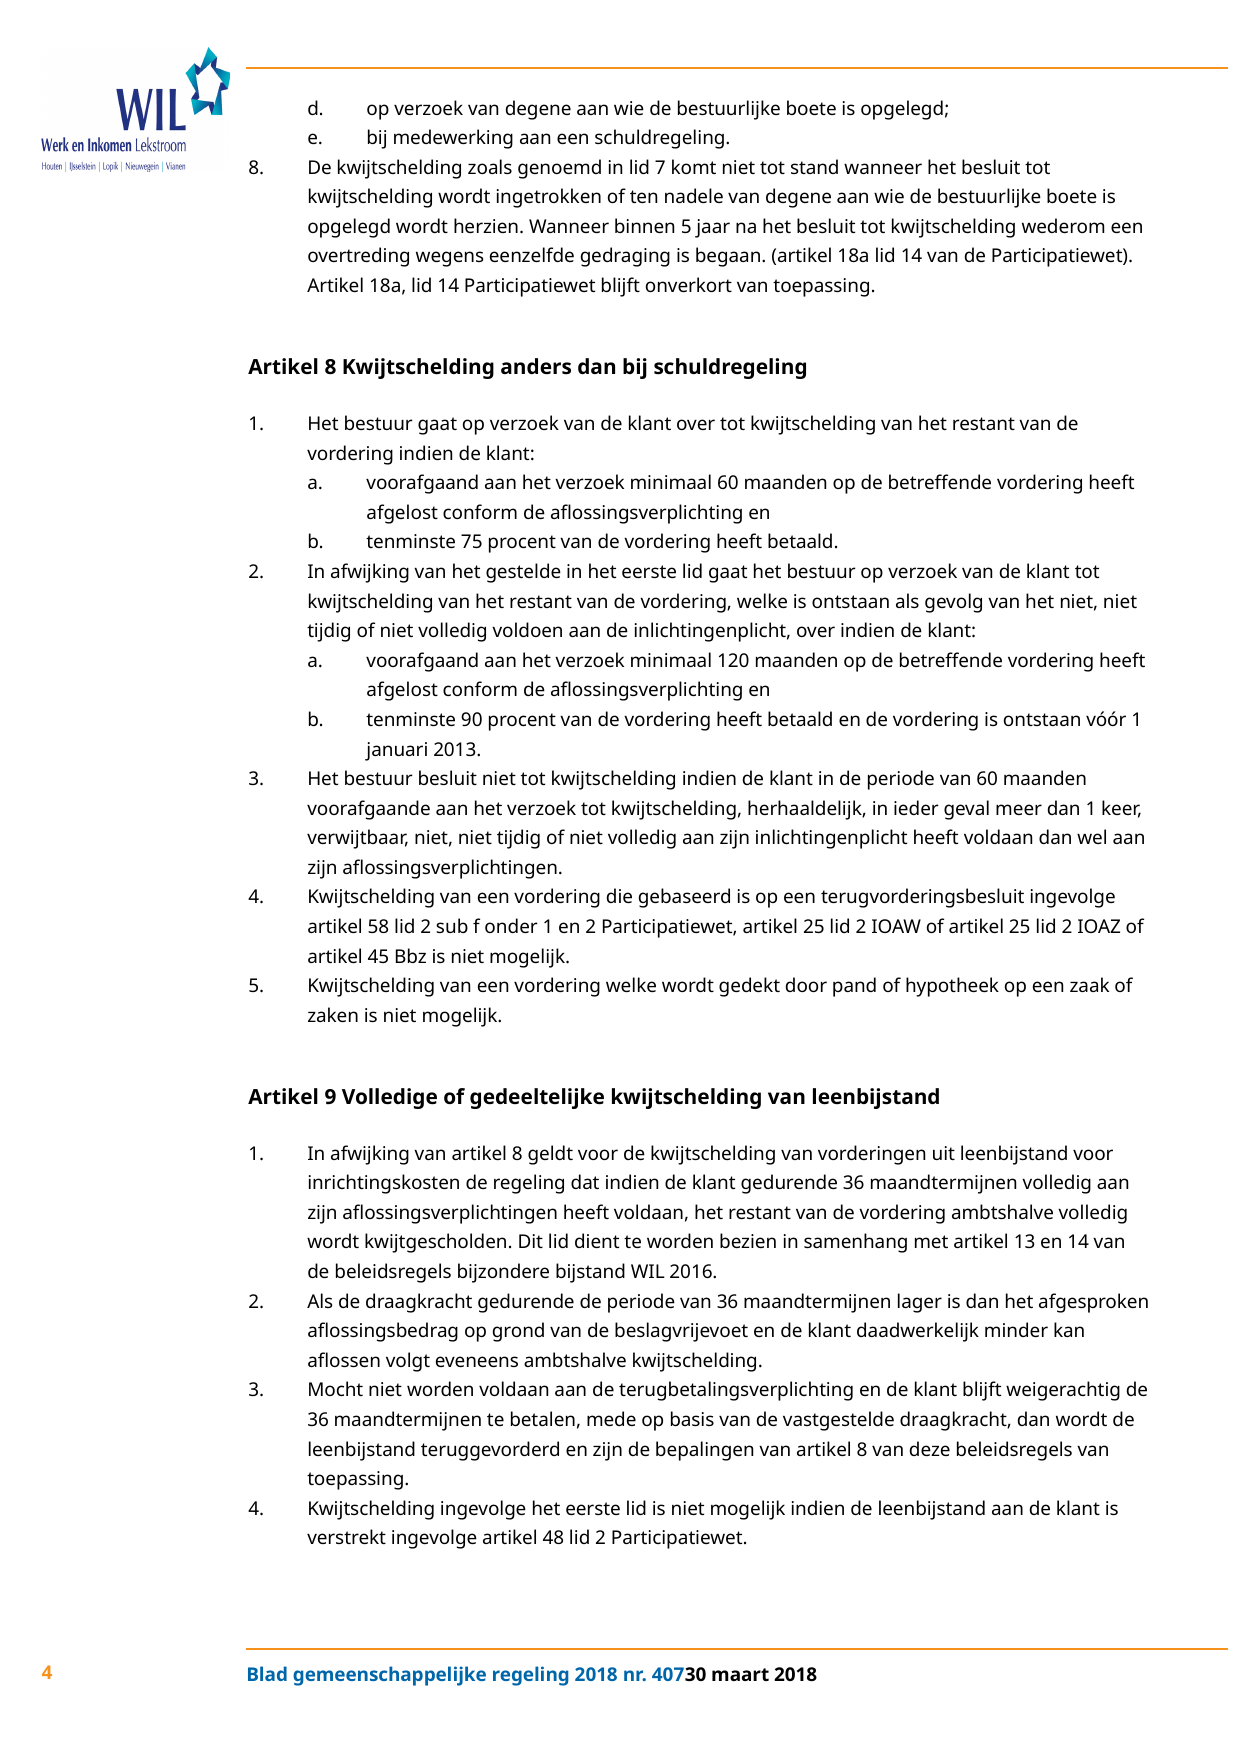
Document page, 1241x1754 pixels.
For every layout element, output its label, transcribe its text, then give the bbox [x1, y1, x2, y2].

list Kwijtschelding van een vordering die gebaseerd is op een terugvorderingsbesluit ingevolge artikel 58 lid 2 sub f onder 1 en 2 Participatiewet, artikel 25 lid 2 IOAW of artikel 25 lid 2 IOAZ of artikel 45 Bbz is niet mogelijk. [248, 884, 1152, 968]
list De kwijtschelding zoals genoemd in lid 7 komt niet tot stand wanneer het besluit tot kwijtschelding wordt ingetrokken of ten nadele van degene aan wie de bestuurlijke boete is opgelegd wordt herzien. Wanneer binnen 5 jaar na het besluit tot kwijtschelding wederom een overtreding wegens eenzelfde gedraging is begaan. (artikel 18a lid 14 van de Participatiewet). Artikel 18a, lid 14 Participatiewet blijft onverkort van toepassing. [248, 154, 1152, 298]
list voorafgaand aan het verzoek minimaal 120 maanden op de betreffende vordering heeft afgelost conform de aflossingsverplichting en [307, 647, 1152, 702]
list voorafgaand aan het verzoek minimaal 60 maanden op de betreffende vordering heeft afgelost conform de aflossingsverplichting en [307, 469, 1152, 525]
list In afwijking van artikel 8 geldt voor de kwijtschelding van vorderingen uit leenbijstand voor inrichtingskosten de regeling dat indien de klant gedurende 36 maandtermijnen volledig aan zijn aflossingsverplichtingen heeft voldaan, het restant van de vordering ambtshalve volledig wordt kwijtgescholden. Dit lid dient te worden bezien in samenhang met artikel 13 en 14 van de beleidsregels bijzondere bijstand WIL 2016. [248, 1140, 1152, 1284]
list Als de draagkracht gedurende de periode van 36 maandtermijnen lager is dan het afgesproken aflossingsbedrag op grond van de beslagvrijevoet en de klant daadwerkelijk minder kan aflossen volgt eveneens ambtshalve kwijtschelding. [248, 1288, 1152, 1373]
list bij medewerking aan een schuldregeling. [307, 124, 1152, 150]
list Mocht niet worden voldaan aan de terugbetalingsverplichting en de klant blijft weigerachtig de 36 maandtermijnen te betalen, mede op basis van de vastgestelde draagkracht, dan wordt de leenbijstand teruggevorderd en zijn de bepalingen van artikel 8 van deze beleidsregels van toepassing. [248, 1377, 1152, 1491]
list Kwijtschelding ingevolge het eerste lid is niet mogelijk indien de leenbijstand aan de klant is verstrekt ingevolge artikel 48 lid 2 Participatiewet. [248, 1495, 1152, 1550]
list op verzoek van degene aan wie de bestuurlijke boete is opgelegd; [307, 95, 1152, 121]
list tenminste 75 procent van de vordering heeft betaald. [307, 529, 1152, 554]
list Het bestuur besluit niet tot kwijtschelding indien de klant in de periode van 60 maanden voorafgaande aan het verzoek tot kwijtschelding, herhaaldelijk, in ieder geval meer dan 1 keer, verwijtbaar, niet, niet tijdig of niet volledig aan zijn inlichtingenplicht heeft voldaan dan wel aan zijn aflossingsverplichtingen. [248, 765, 1152, 880]
list Kwijtschelding van een vordering welke wordt gedekt door pand of hypotheek op een zaak of zaken is niet mogelijk. [248, 972, 1152, 1028]
list In afwijking van het gestelde in het eerste lid gaat het bestuur op verzoek van de klant tot kwijtschelding van het restant van de vordering, welke is ontstaan als gevolg van het niet, niet tijdig of niet volledig voldoen aan de inlichtingenplicht, over indien de klant: [248, 558, 1152, 643]
text Artikel 8 Kwijtschelding anders dan bij schuldregeling [248, 352, 1152, 381]
text Artikel 9 Volledige of gedeeltelijke kwijtschelding van leenbijstand [248, 1082, 1152, 1110]
picture [41, 47, 231, 172]
list Het bestuur gaat op verzoek van de klant over tot kwijtschelding van het restant van de vordering indien de klant: [248, 410, 1152, 466]
list tenminste 90 procent van de vordering heeft betaald en de vordering is ontstaan vóór 1 januari 2013. [307, 706, 1152, 761]
